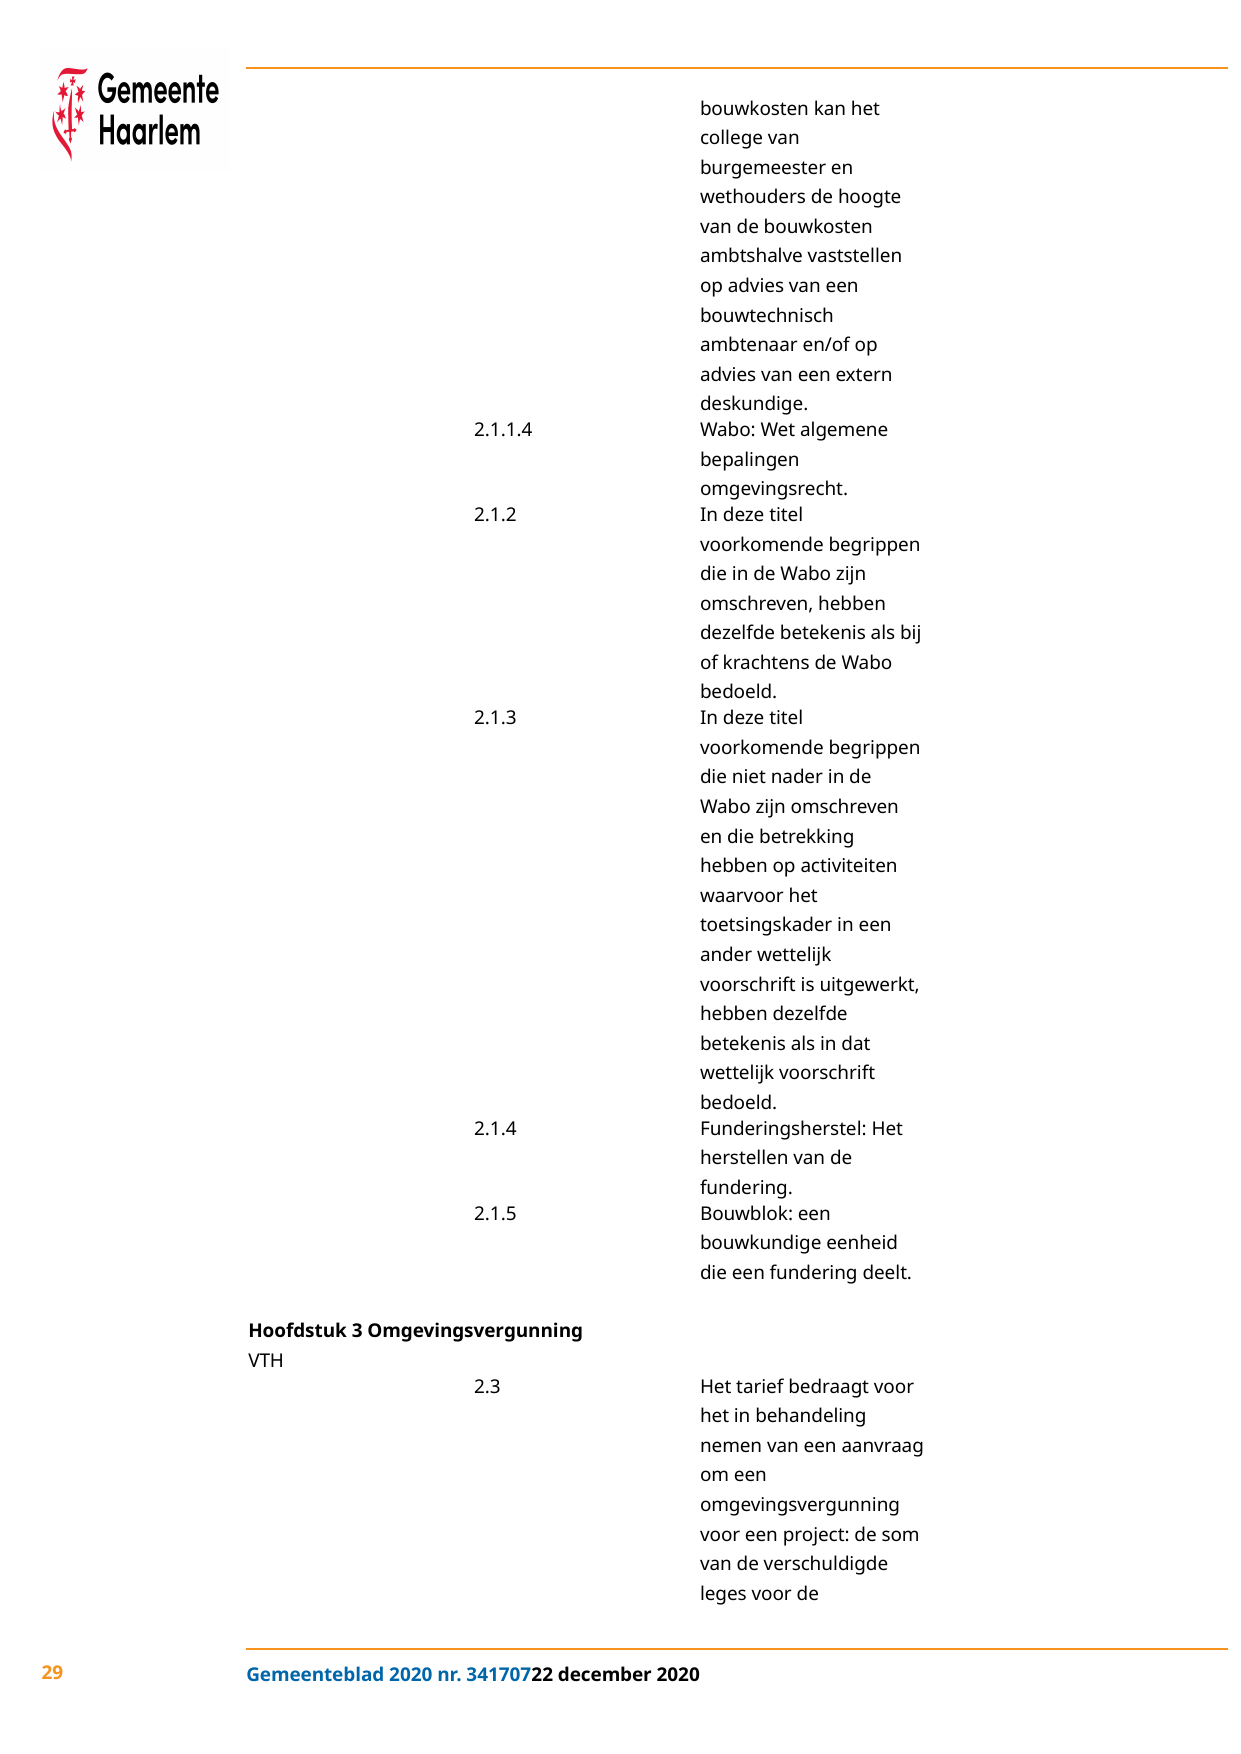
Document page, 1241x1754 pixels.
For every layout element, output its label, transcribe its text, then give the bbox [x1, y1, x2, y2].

table_header VTH [248, 1347, 474, 1373]
table_cell [248, 1373, 474, 1606]
table_cell 2.1.1.4 [474, 416, 700, 501]
table_cell [926, 1200, 1152, 1284]
table_cell [248, 1200, 474, 1284]
table_cell [926, 501, 1152, 704]
table_cell 2.1.3 [474, 705, 700, 1115]
table_cell 2.1.5 [474, 1200, 700, 1284]
table_cell [248, 705, 474, 1115]
table_cell Bouwblok: een bouwkundige eenheid die een fundering deelt. [700, 1200, 926, 1284]
text Hoofdstuk 3 Omgevingsvergunning [248, 1317, 1152, 1343]
table_cell [248, 501, 474, 704]
table_cell 2.3 [474, 1373, 700, 1606]
table_cell [248, 1115, 474, 1200]
table_cell In deze titel voorkomende begrippen die in de Wabo zijn omschreven, hebben dezelfde betekenis als bij of krachtens de Wabo bedoeld. [700, 501, 926, 704]
table_header [474, 1347, 700, 1373]
table_cell bouwkosten kan het college van burgemeester en wethouders de hoogte van de bouwkosten ambtshalve vaststellen op advies van een bouwtechnisch ambtenaar en/of op advies van een extern deskundige. [700, 95, 926, 416]
table_cell Funderingsherstel: Het herstellen van de fundering. [700, 1115, 926, 1200]
table_header [700, 1347, 926, 1373]
picture [41, 47, 231, 172]
table_cell [474, 95, 700, 416]
table_cell [926, 1115, 1152, 1200]
table_cell [248, 416, 474, 501]
table_cell [926, 1373, 1152, 1606]
table_cell 2.1.4 [474, 1115, 700, 1200]
table_cell Wabo: Wet algemene bepalingen omgevingsrecht. [700, 416, 926, 501]
table_cell [926, 416, 1152, 501]
table_cell [926, 95, 1152, 416]
table_cell 2.1.2 [474, 501, 700, 704]
table_cell In deze titel voorkomende begrippen die niet nader in de Wabo zijn omschreven en die betrekking hebben op activiteiten waarvoor het toetsingskader in een ander wettelijk voorschrift is uitgewerkt, hebben dezelfde betekenis als in dat wettelijk voorschrift bedoeld. [700, 705, 926, 1115]
table_header [926, 1347, 1152, 1373]
table_cell Het tarief bedraagt voor het in behandeling nemen van een aanvraag om een omgevingsvergunning voor een project: de som van de verschuldigde leges voor de [700, 1373, 926, 1606]
table_cell [248, 95, 474, 416]
table_cell [926, 705, 1152, 1115]
